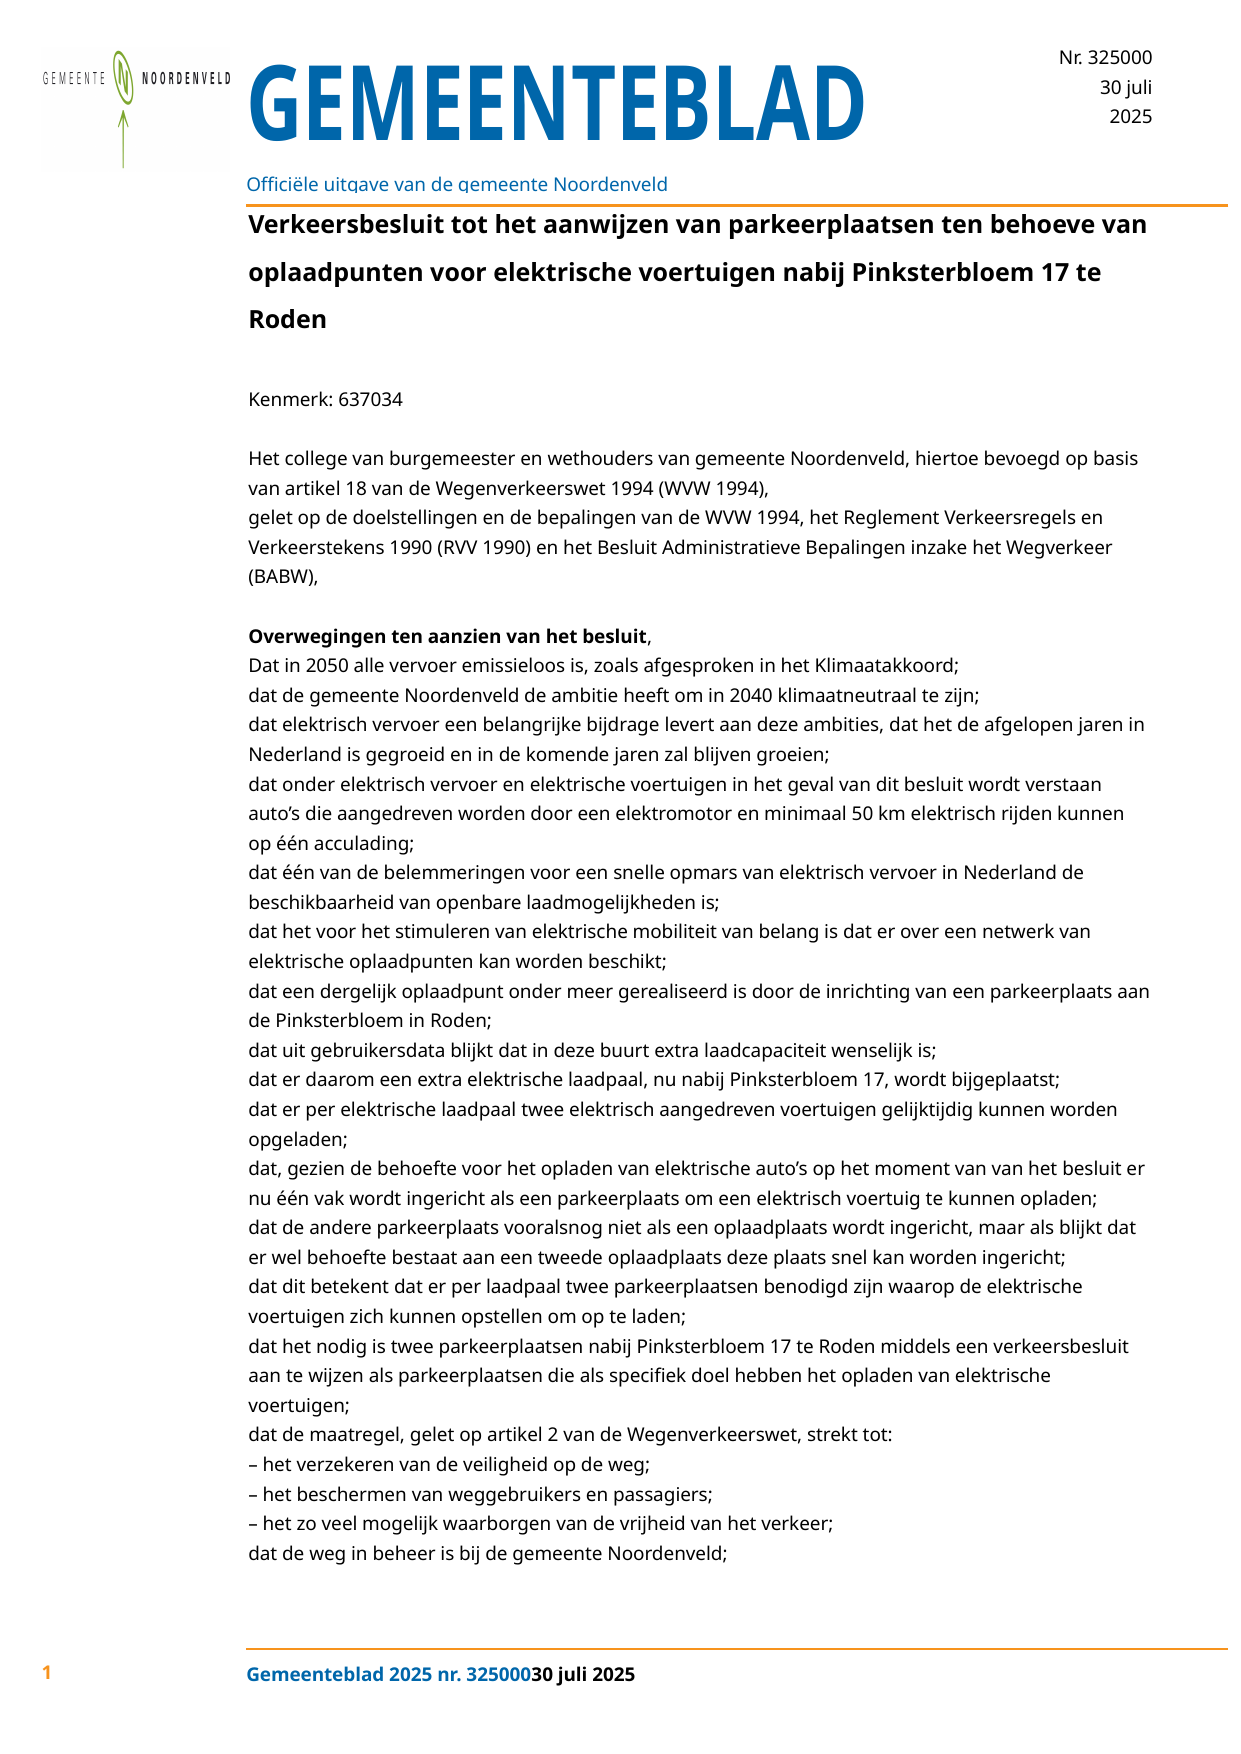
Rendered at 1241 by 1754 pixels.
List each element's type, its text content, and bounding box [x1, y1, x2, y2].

text dat dit betekent dat er per laadpaal twee parkeerplaatsen benodigd zijn waarop de elektrische voertuigen zich kunnen opstellen om op te laden; [248, 1274, 1152, 1329]
text dat de maatregel, gelet op artikel 2 van de Wegenverkeerswet, strekt tot: [248, 1422, 1152, 1447]
text dat het nodig is twee parkeerplaatsen nabij Pinksterbloem 17 te Roden middels een verkeersbesluit aan te wijzen als parkeerplaatsen die als specifiek doel hebben het opladen van elektrische voertuigen; [248, 1333, 1152, 1418]
text dat, gezien de behoefte voor het opladen van elektrische auto’s op het moment van van het besluit er nu één vak wordt ingericht als een parkeerplaats om een elektrisch voertuig te kunnen opladen; [248, 1155, 1152, 1211]
text dat elektrisch vervoer een belangrijke bijdrage levert aan deze ambities, dat het de afgelopen jaren in Nederland is gegroeid en in de komende jaren zal blijven groeien; [248, 712, 1152, 767]
text dat de weg in beheer is bij de gemeente Noordenveld; [248, 1540, 1152, 1566]
text – het zo veel mogelijk waarborgen van de vrijheid van het verkeer; [248, 1510, 1152, 1536]
text Kenmerk: 637034 [248, 386, 1152, 412]
text – het verzekeren van de veiligheid op de weg; [248, 1451, 1152, 1477]
text dat uit gebruikersdata blijkt dat in deze buurt extra laadcapaciteit wenselijk is; [248, 1037, 1152, 1063]
picture [41, 47, 231, 172]
text dat de gemeente Noordenveld de ambitie heeft om in 2040 klimaatneutraal te zijn; [248, 682, 1152, 708]
text Dat in 2050 alle vervoer emissieloos is, zoals afgesproken in het Klimaatakkoord; [248, 652, 1152, 678]
text Overwegingen ten aanzien van het besluit, [248, 623, 1152, 649]
text – het beschermen van weggebruikers en passagiers; [248, 1481, 1152, 1507]
text dat de andere parkeerplaats vooralsnog niet als een oplaadplaats wordt ingericht, maar als blijkt dat er wel behoefte bestaat aan een tweede oplaadplaats deze plaats snel kan worden ingericht; [248, 1214, 1152, 1270]
text dat het voor het stimuleren van elektrische mobiliteit van belang is dat er over een netwerk van elektrische oplaadpunten kan worden beschikt; [248, 919, 1152, 974]
text dat er daarom een extra elektrische laadpaal, nu nabij Pinksterbloem 17, wordt bijgeplaatst; [248, 1067, 1152, 1092]
text dat één van de belemmeringen voor een snelle opmars van elektrisch vervoer in Nederland de beschikbaarheid van openbare laadmogelijkheden is; [248, 859, 1152, 915]
text gelet op de doelstellingen en de bepalingen van de WVW 1994, het Reglement Verkeersregels en Verkeerstekens 1990 (RVV 1990) en het Besluit Administratieve Bepalingen inzake het Wegverkeer (BABW), [248, 504, 1152, 589]
text Verkeersbesluit tot het aanwijzen van parkeerplaatsen ten behoeve van oplaadpunten voor elektrische voertuigen nabij Pinksterbloem 17 te Roden [248, 207, 1152, 336]
text dat onder elektrisch vervoer en elektrische voertuigen in het geval van dit besluit wordt verstaan auto’s die aangedreven worden door een elektromotor en minimaal 50 km elektrisch rijden kunnen op één acculading; [248, 771, 1152, 856]
text dat er per elektrische laadpaal twee elektrisch aangedreven voertuigen gelijktijdig kunnen worden opgeladen; [248, 1096, 1152, 1152]
text dat een dergelijk oplaadpunt onder meer gerealiseerd is door de inrichting van een parkeerplaats aan de Pinksterbloem in Roden; [248, 978, 1152, 1033]
text Het college van burgemeester en wethouders van gemeente Noordenveld, hiertoe bevoegd op basis van artikel 18 van de Wegenverkeerswet 1994 (WVW 1994), [248, 445, 1152, 501]
